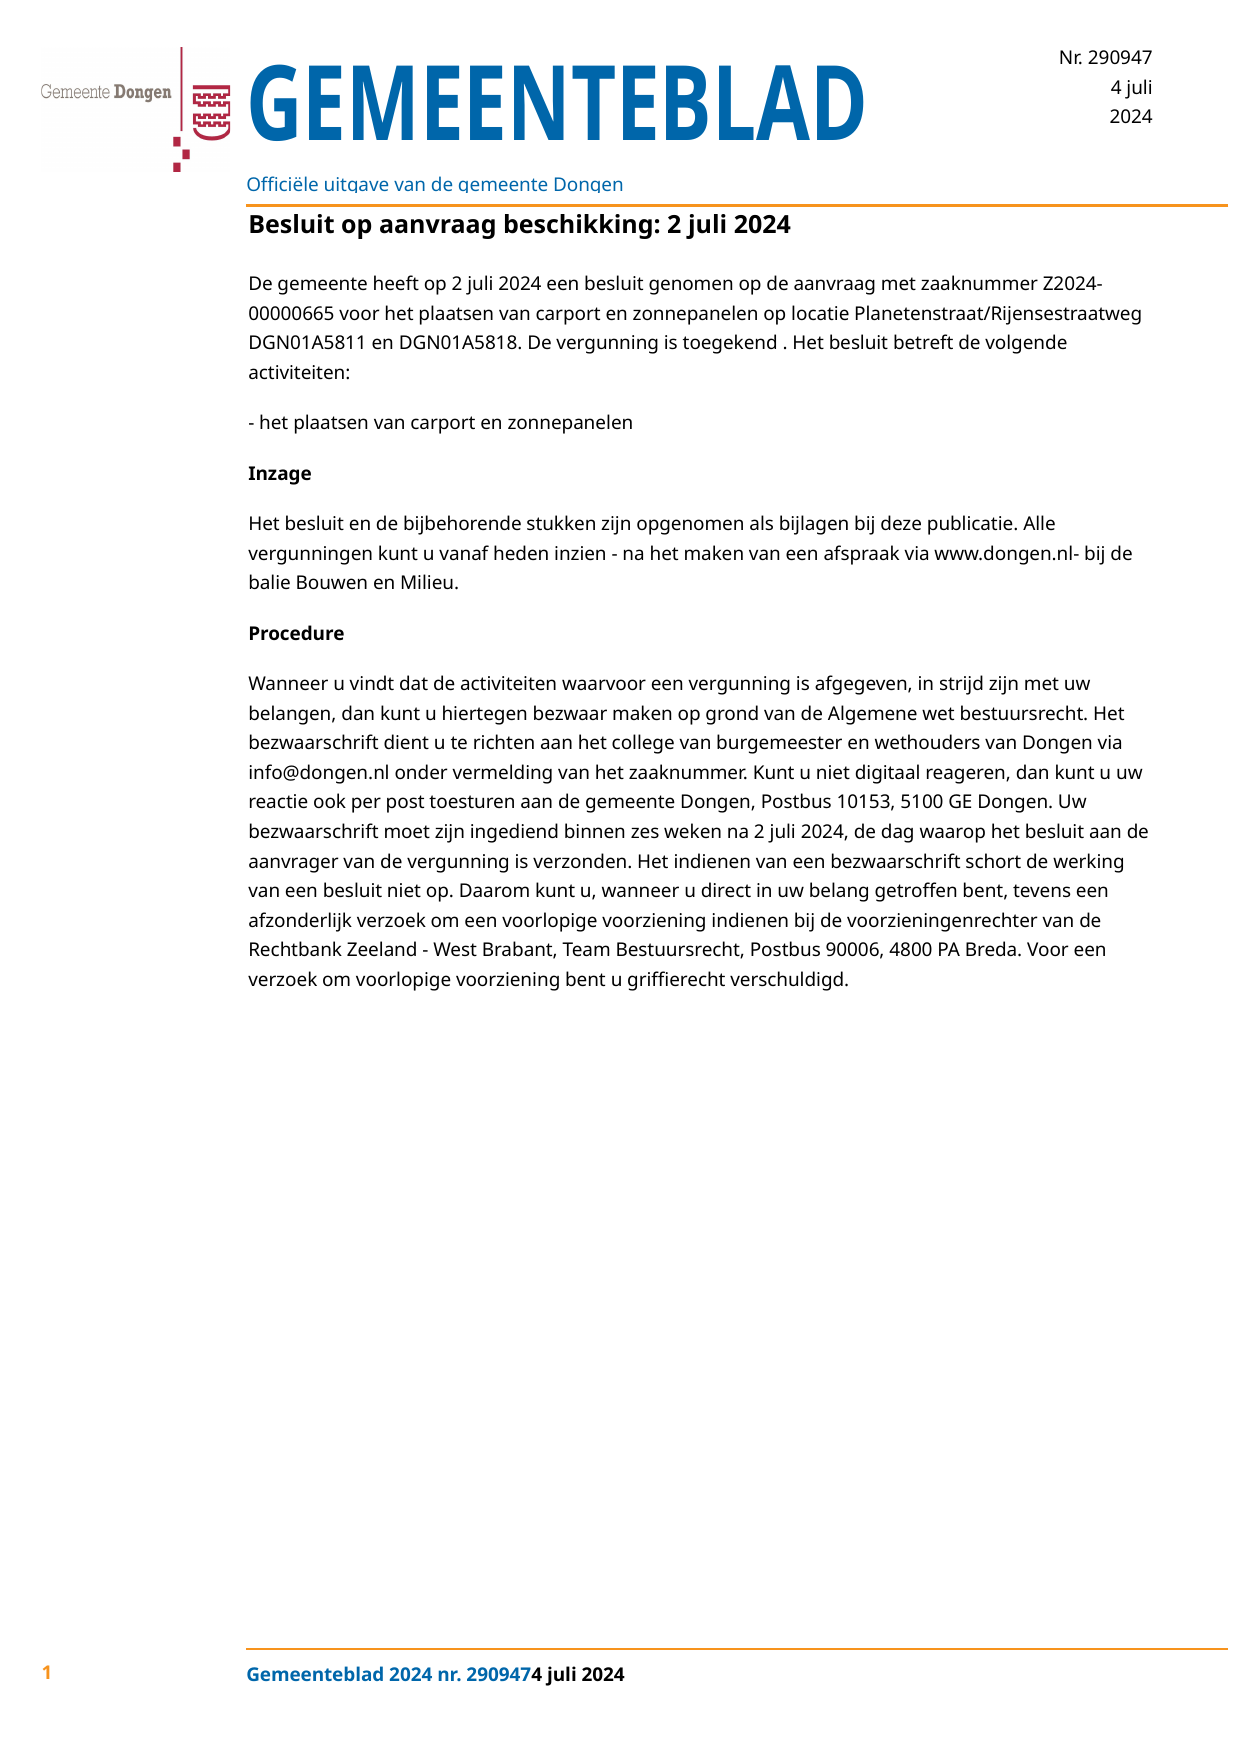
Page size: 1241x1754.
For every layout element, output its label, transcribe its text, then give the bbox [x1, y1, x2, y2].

text Besluit op aanvraag beschikking: 2 juli 2024 [248, 207, 1152, 241]
text Inzage [248, 460, 1152, 486]
text - het plaatsen van carport en zonnepanelen [248, 409, 1152, 435]
picture [41, 47, 231, 172]
text Het besluit en de bijbehorende stukken zijn opgenomen als bijlagen bij deze publicatie. Alle vergunningen kunt u vanaf heden inzien - na het maken van een afspraak via www.dongen.nl- bij de balie Bouwen en Milieu. [248, 510, 1152, 595]
text Wanneer u vindt dat de activiteiten waarvoor een vergunning is afgegeven, in strijd zijn met uw belangen, dan kunt u hiertegen bezwaar maken op grond van de Algemene wet bestuursrecht. Het bezwaarschrift dient u te richten aan het college van burgemeester en wethouders van Dongen via info@dongen.nl onder vermelding van het zaaknummer. Kunt u niet digitaal reageren, dan kunt u uw reactie ook per post toesturen aan de gemeente Dongen, Postbus 10153, 5100 GE Dongen. Uw bezwaarschrift moet zijn ingediend binnen zes weken na 2 juli 2024, de dag waarop het besluit aan de aanvrager van de vergunning is verzonden. Het indienen van een bezwaarschrift schort de werking van een besluit niet op. Daarom kunt u, wanneer u direct in uw belang getroffen bent, tevens een afzonderlijk verzoek om een voorlopige voorziening indienen bij de voorzieningenrechter van de Rechtbank Zeeland - West Brabant, Team Bestuursrecht, Postbus 90006, 4800 PA Breda. Voor een verzoek om voorlopige voorziening bent u griffierecht verschuldigd. [248, 670, 1152, 992]
text Procedure [248, 620, 1152, 646]
text De gemeente heeft op 2 juli 2024 een besluit genomen op de aanvraag met zaaknummer Z2024-00000665 voor het plaatsen van carport en zonnepanelen op locatie Planetenstraat/Rijensestraatweg DGN01A5811 en DGN01A5818. De vergunning is toegekend . Het besluit betreft de volgende activiteiten: [248, 270, 1152, 385]
